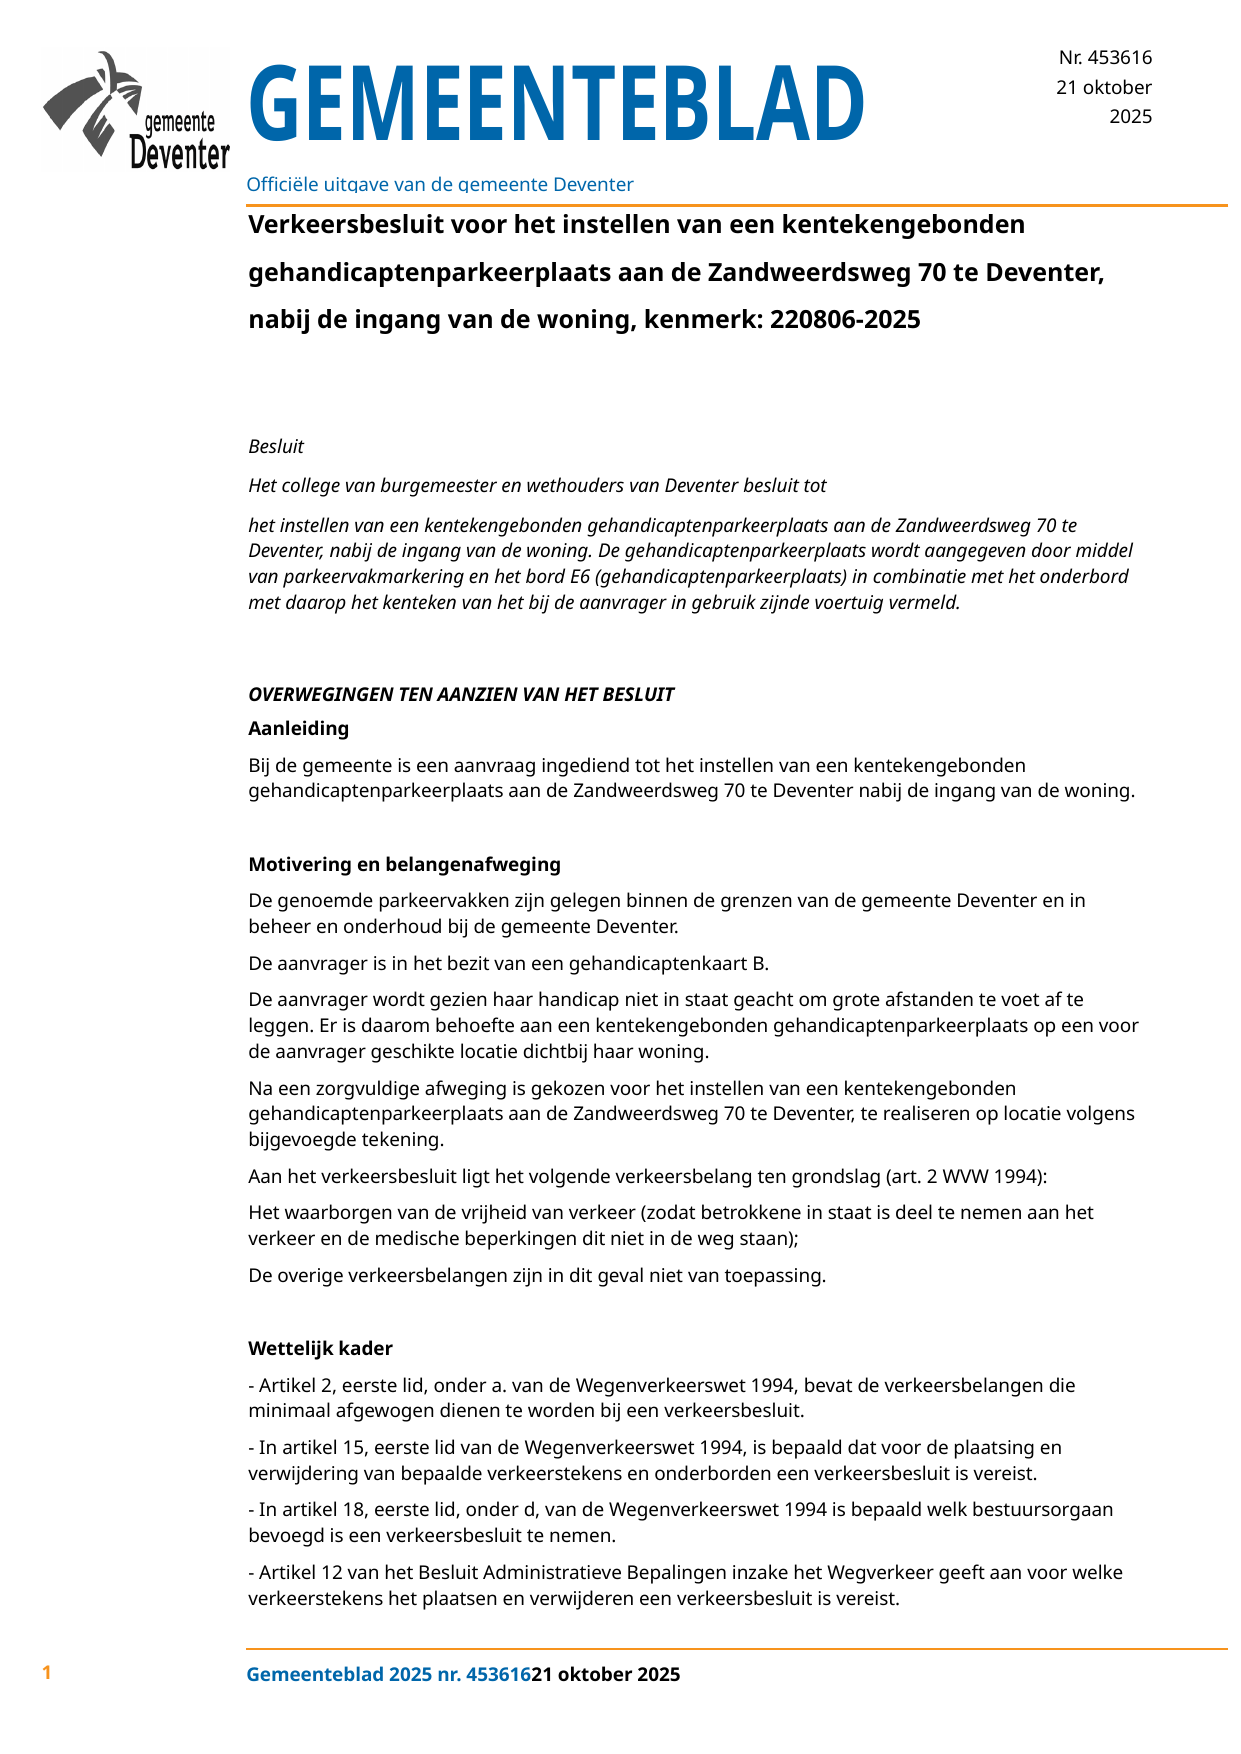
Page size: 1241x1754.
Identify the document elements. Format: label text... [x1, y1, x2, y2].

text Besluit [248, 433, 1152, 459]
text - In artikel 15, eerste lid van de Wegenverkeerswet 1994, is bepaald dat voor de plaatsing en verwijdering van bepaalde verkeerstekens en onderborden een verkeersbesluit is vereist. [248, 1434, 1152, 1486]
text De overige verkeersbelangen zijn in dit geval niet van toepassing. [248, 1262, 1152, 1288]
text Verkeersbesluit voor het instellen van een kentekengebonden gehandicaptenparkeerplaats aan de Zandweerdsweg 70 te Deventer, nabij de ingang van de woning, kenmerk: 220806-2025 [248, 207, 1152, 336]
text Het college van burgemeester en wethouders van Deventer besluit tot [248, 472, 1152, 498]
text Aanleiding [248, 715, 1152, 741]
text Motivering en belangenafweging [248, 851, 1152, 877]
text De genoemde parkeervakken zijn gelegen binnen de grenzen van de gemeente Deventer en in beheer en onderhoud bij de gemeente Deventer. [248, 887, 1152, 939]
text OVERWEGINGEN TEN AANZIEN VAN HET BESLUIT [248, 681, 1152, 707]
text - Artikel 12 van het Besluit Administratieve Bepalingen inzake het Wegverkeer geeft aan voor welke verkeerstekens het plaatsen en verwijderen een verkeersbesluit is vereist. [248, 1559, 1152, 1611]
picture [41, 47, 231, 172]
text - Artikel 2, eerste lid, onder a. van de Wegenverkeerswet 1994, bevat de verkeersbelangen die minimaal afgewogen dienen te worden bij een verkeersbesluit. [248, 1372, 1152, 1423]
text Wettelijk kader [248, 1335, 1152, 1361]
text - In artikel 18, eerste lid, onder d, van de Wegenverkeerswet 1994 is bepaald welk bestuursorgaan bevoegd is een verkeersbesluit te nemen. [248, 1497, 1152, 1548]
text Bij de gemeente is een aanvraag ingediend tot het instellen van een kentekengebonden gehandicaptenparkeerplaats aan de Zandweerdsweg 70 te Deventer nabij de ingang van de woning. [248, 752, 1152, 803]
text het instellen van een kentekengebonden gehandicaptenparkeerplaats aan de Zandweerdsweg 70 te Deventer, nabij de ingang van de woning. De gehandicaptenparkeerplaats wordt aangegeven door middel van parkeervakmarkering en het bord E6 (gehandicaptenparkeerplaats) in combinatie met het onderbord met daarop het kenteken van het bij de aanvrager in gebruik zijnde voertuig vermeld. [248, 512, 1152, 615]
text Het waarborgen van de vrijheid van verkeer (zodat betrokkene in staat is deel te nemen aan het verkeer en de medische beperkingen dit niet in de weg staan); [248, 1199, 1152, 1251]
text Na een zorgvuldige afweging is gekozen voor het instellen van een kentekengebonden gehandicaptenparkeerplaats aan de Zandweerdsweg 70 te Deventer, te realiseren op locatie volgens bijgevoegde tekening. [248, 1075, 1152, 1152]
text Aan het verkeersbesluit ligt het volgende verkeersbelang ten grondslag (art. 2 WVW 1994): [248, 1163, 1152, 1188]
text De aanvrager is in het bezit van een gehandicaptenkaart B. [248, 950, 1152, 976]
text De aanvrager wordt gezien haar handicap niet in staat geacht om grote afstanden te voet af te leggen. Er is daarom behoefte aan een kentekengebonden gehandicaptenparkeerplaats op een voor de aanvrager geschikte locatie dichtbij haar woning. [248, 987, 1152, 1064]
